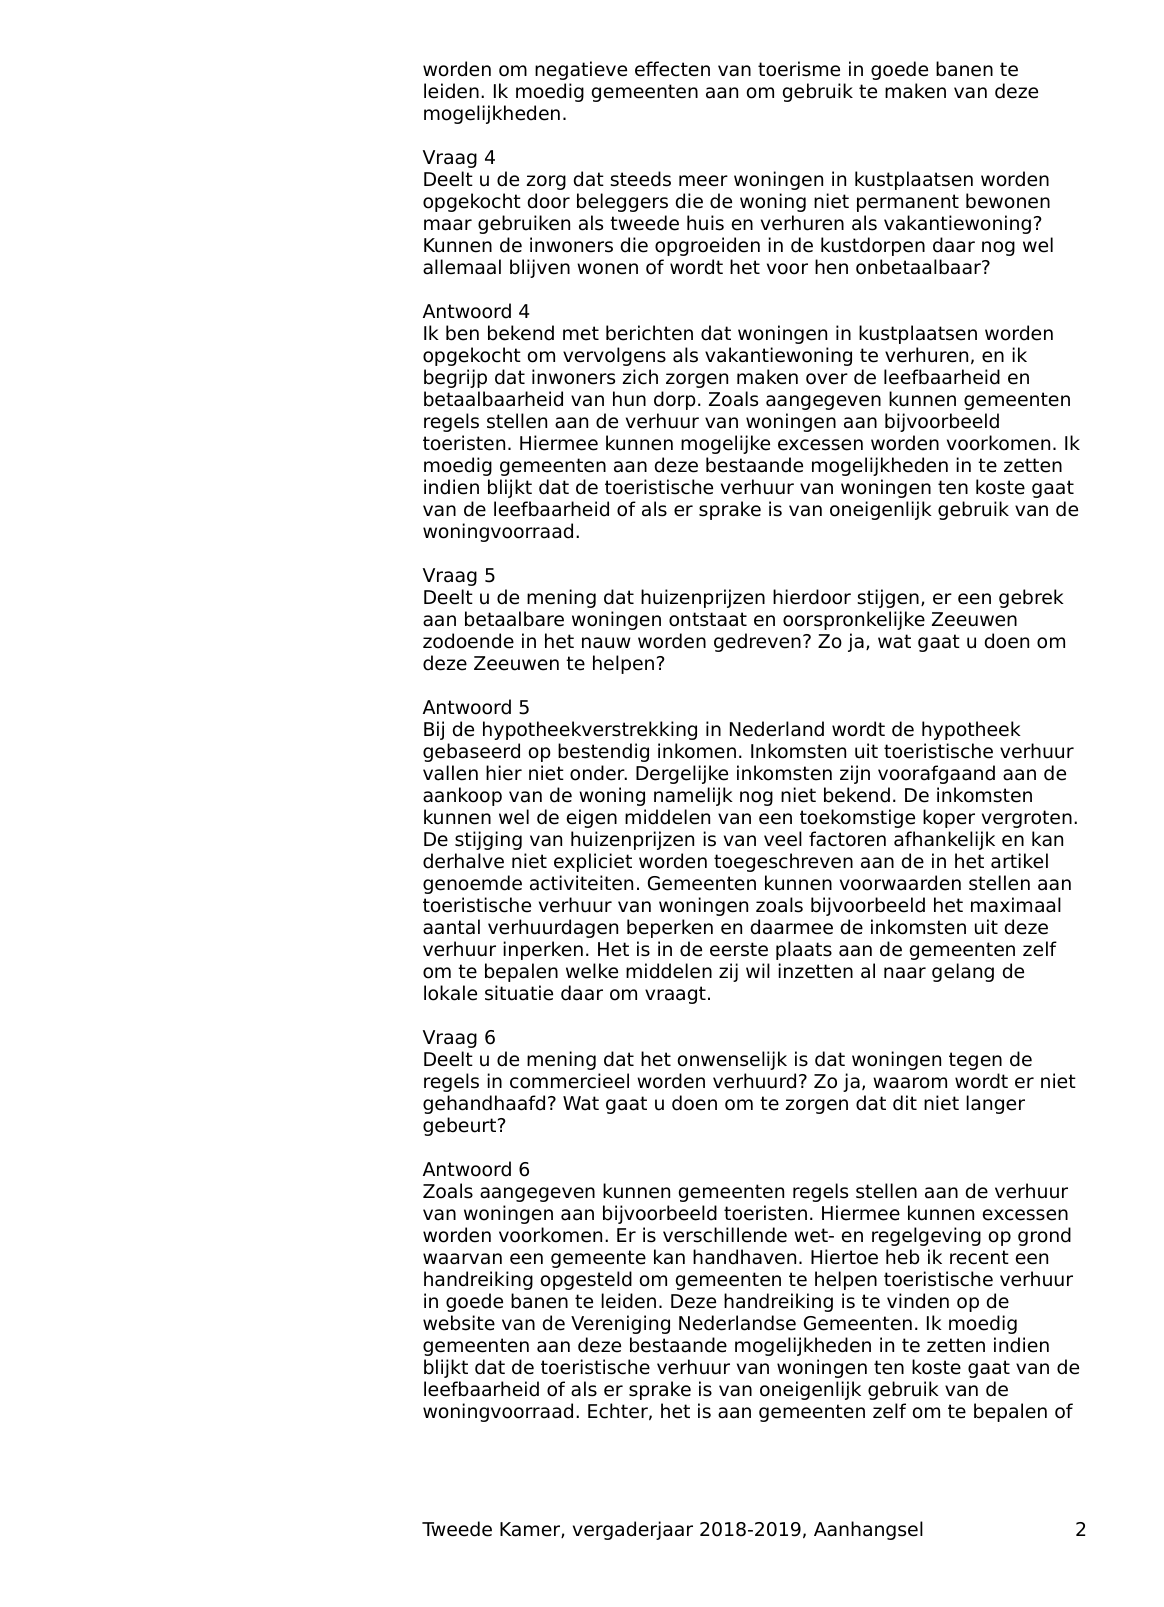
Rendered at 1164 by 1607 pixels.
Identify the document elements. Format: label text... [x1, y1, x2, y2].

text Deelt u de mening dat huizenprijzen hierdoor stijgen, er een gebrek aan betaalbare woningen ontstaat en oorspronkelijke Zeeuwen zodoende in het nauw worden gedreven? Zo ja, wat gaat u doen om deze Zeeuwen te helpen? [422, 587, 1087, 675]
text Vraag 5 [422, 565, 1087, 587]
text Vraag 6 [422, 1027, 1087, 1049]
text Antwoord 5 [422, 697, 1087, 719]
text Deelt u de zorg dat steeds meer woningen in kustplaatsen worden opgekocht door beleggers die de woning niet permanent bewonen maar gebruiken als tweede huis en verhuren als vakantiewoning? Kunnen de inwoners die opgroeiden in de kustdorpen daar nog wel allemaal blijven wonen of wordt het voor hen onbetaalbaar? [422, 169, 1087, 279]
text Bij de hypotheekverstrekking in Nederland wordt de hypotheek gebaseerd op bestendig inkomen. Inkomsten uit toeristische verhuur vallen hier niet onder. Dergelijke inkomsten zijn voorafgaand aan de aankoop van de woning namelijk nog niet bekend. De inkomsten kunnen wel de eigen middelen van een toekomstige koper vergroten. De stijging van huizenprijzen is van veel factoren afhankelijk en kan derhalve niet expliciet worden toegeschreven aan de in het artikel genoemde activiteiten. Gemeenten kunnen voorwaarden stellen aan toeristische verhuur van woningen zoals bijvoorbeeld het maximaal aantal verhuurdagen beperken en daarmee de inkomsten uit deze verhuur inperken. Het is in de eerste plaats aan de gemeenten zelf om te bepalen welke middelen zij wil inzetten al naar gelang de lokale situatie daar om vraagt. [422, 719, 1087, 1005]
text Ik ben bekend met berichten dat woningen in kustplaatsen worden opgekocht om vervolgens als vakantiewoning te verhuren, en ik begrijp dat inwoners zich zorgen maken over de leefbaarheid en betaalbaarheid van hun dorp. Zoals aangegeven kunnen gemeenten regels stellen aan de verhuur van woningen aan bijvoorbeeld toeristen. Hiermee kunnen mogelijke excessen worden voorkomen. Ik moedig gemeenten aan deze bestaande mogelijkheden in te zetten indien blijkt dat de toeristische verhuur van woningen ten koste gaat van de leefbaarheid of als er sprake is van oneigenlijk gebruik van de woningvoorraad. [422, 323, 1087, 543]
text Antwoord 6 [422, 1159, 1087, 1181]
text Vraag 4 [422, 147, 1087, 169]
text Antwoord 4 [422, 301, 1087, 323]
text worden om negatieve effecten van toerisme in goede banen te leiden. Ik moedig gemeenten aan om gebruik te maken van deze mogelijkheden. [422, 59, 1087, 125]
text Zoals aangegeven kunnen gemeenten regels stellen aan de verhuur van woningen aan bijvoorbeeld toeristen. Hiermee kunnen excessen worden voorkomen. Er is verschillende wet- en regelgeving op grond waarvan een gemeente kan handhaven. Hiertoe heb ik recent een handreiking opgesteld om gemeenten te helpen toeristische verhuur in goede banen te leiden. Deze handreiking is te vinden op de website van de Vereniging Nederlandse Gemeenten. Ik moedig gemeenten aan deze bestaande mogelijkheden in te zetten indien blijkt dat de toeristische verhuur van woningen ten koste gaat van de leefbaarheid of als er sprake is van oneigenlijk gebruik van de woningvoorraad. Echter, het is aan gemeenten zelf om te bepalen of [422, 1181, 1087, 1423]
text Deelt u de mening dat het onwenselijk is dat woningen tegen de regels in commercieel worden verhuurd? Zo ja, waarom wordt er niet gehandhaafd? Wat gaat u doen om te zorgen dat dit niet langer gebeurt? [422, 1049, 1087, 1137]
